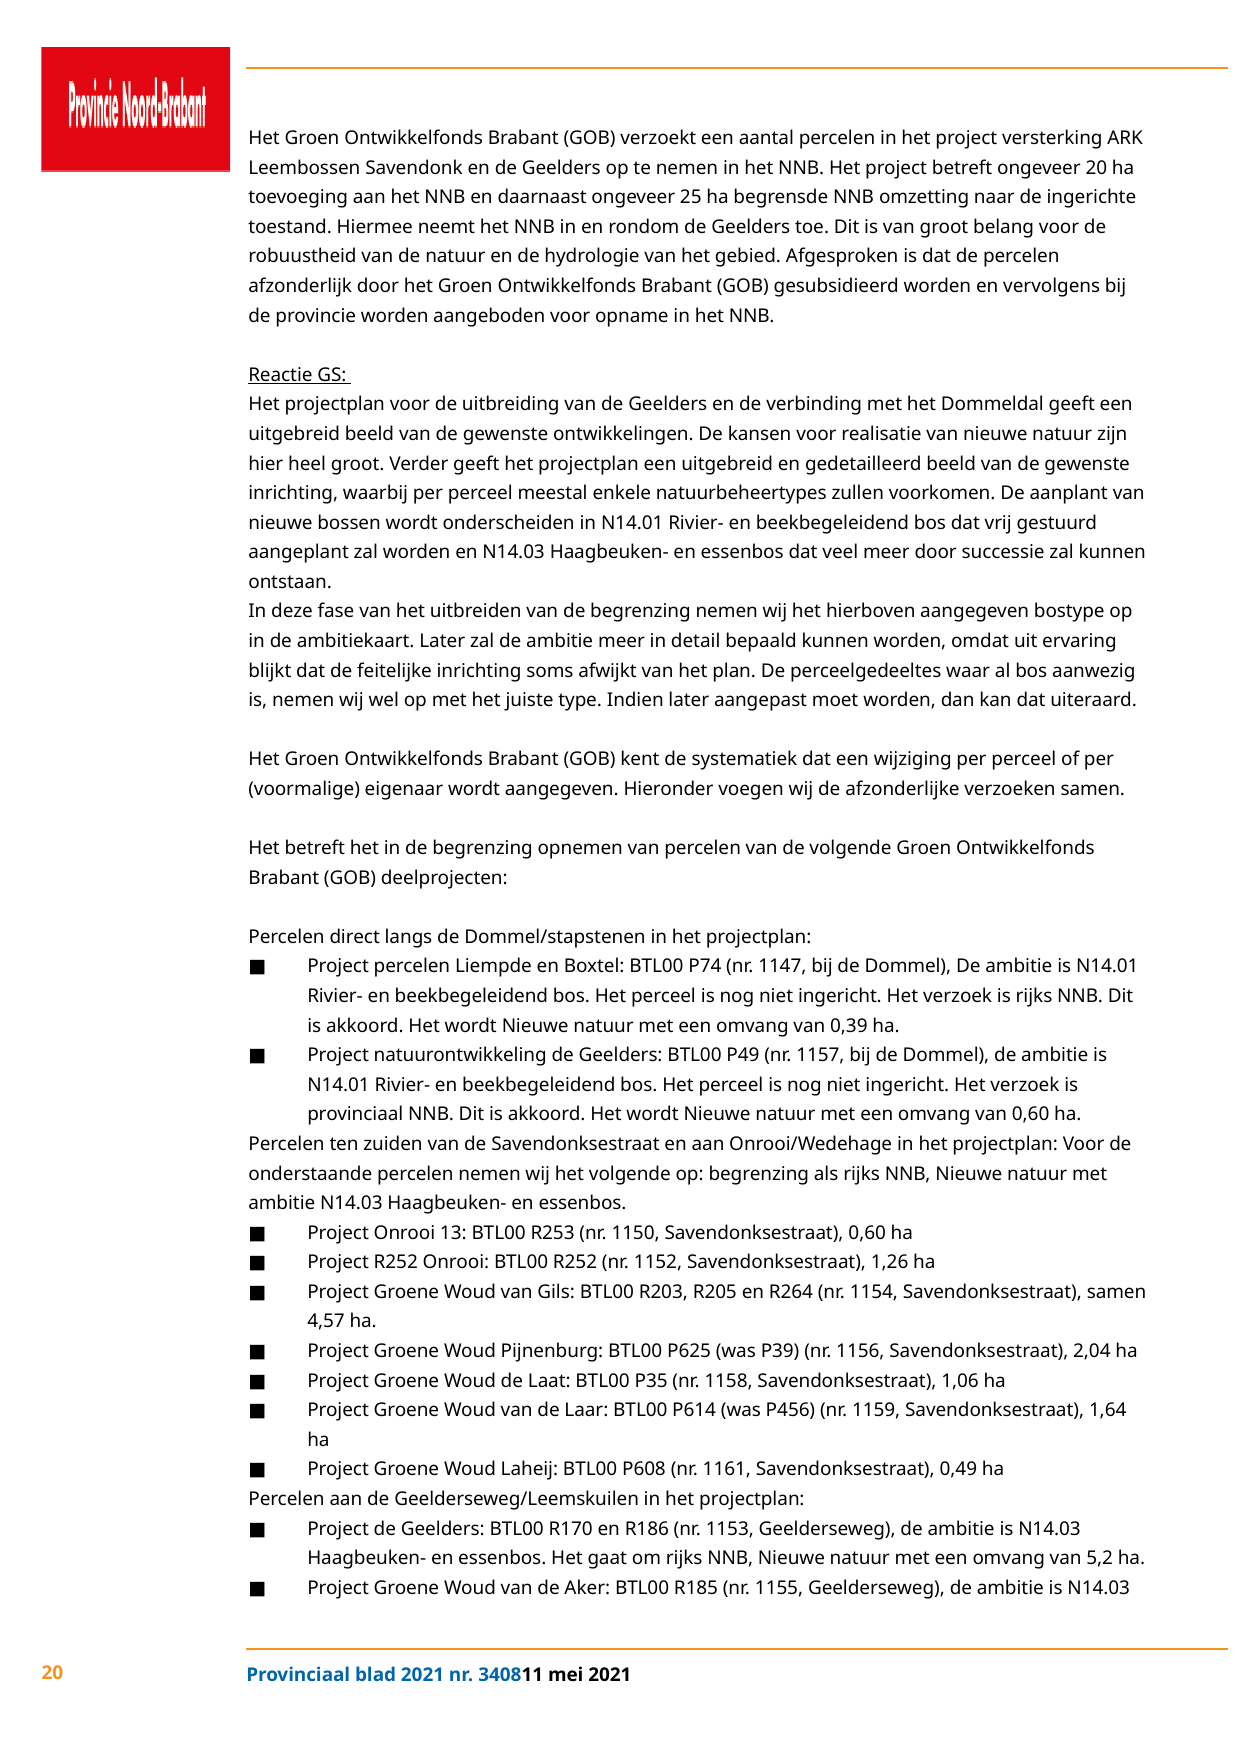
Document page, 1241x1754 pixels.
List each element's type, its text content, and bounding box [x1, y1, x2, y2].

list Project natuurontwikkeling de Geelders: BTL00 P49 (nr. 1157, bij de Dommel), de ambitie is N14.01 Rivier- en beekbegeleidend bos. Het perceel is nog niet ingericht. Het verzoek is provinciaal NNB. Dit is akkoord. Het wordt Nieuwe natuur met een omvang van 0,60 ha. [248, 1041, 1152, 1126]
list Project Onrooi 13: BTL00 R253 (nr. 1150, Savendonksestraat), 0,60 ha [248, 1219, 1152, 1245]
text Het betreft het in de begrenzing opnemen van percelen van de volgende Groen Ontwikkelfonds Brabant (GOB) deelprojecten: [248, 834, 1152, 890]
list Project Groene Woud de Laat: BTL00 P35 (nr. 1158, Savendonksestraat), 1,06 ha [248, 1367, 1152, 1393]
list Project Groene Woud van de Laar: BTL00 P614 (was P456) (nr. 1159, Savendonksestraat), 1,64 ha [248, 1396, 1152, 1452]
text Het projectplan voor de uitbreiding van de Geelders en de verbinding met het Dommeldal geeft een uitgebreid beeld van de gewenste ontwikkelingen. De kansen voor realisatie van nieuwe natuur zijn hier heel groot. Verder geeft het projectplan een uitgebreid en gedetailleerd beeld van de gewenste inrichting, waarbij per perceel meestal enkele natuurbeheertypes zullen voorkomen. De aanplant van nieuwe bossen wordt onderscheiden in N14.01 Rivier- en beekbegeleidend bos dat vrij gestuurd aangeplant zal worden en N14.03 Haagbeuken- en essenbos dat veel meer door successie zal kunnen ontstaan. [248, 391, 1152, 594]
text Percelen direct langs de Dommel/stapstenen in het projectplan: [248, 923, 1152, 949]
list Project Groene Woud van Gils: BTL00 R203, R205 en R264 (nr. 1154, Savendonksestraat), samen 4,57 ha. [248, 1278, 1152, 1333]
text Percelen aan de Geelderseweg/Leemskuilen in het projectplan: [248, 1485, 1152, 1511]
text Percelen ten zuiden van de Savendonksestraat en aan Onrooi/Wedehage in het projectplan: Voor de onderstaande percelen nemen wij het volgende op: begrenzing als rijks NNB, Nieuwe natuur met ambitie N14.03 Haagbeuken- en essenbos. [248, 1130, 1152, 1215]
list Project Groene Woud Laheij: BTL00 P608 (nr. 1161, Savendonksestraat), 0,49 ha [248, 1456, 1152, 1481]
list Project R252 Onrooi: BTL00 R252 (nr. 1152, Savendonksestraat), 1,26 ha [248, 1248, 1152, 1274]
list Project percelen Liempde en Boxtel: BTL00 P74 (nr. 1147, bij de Dommel), De ambitie is N14.01 Rivier- en beekbegeleidend bos. Het perceel is nog niet ingericht. Het verzoek is rijks NNB. Dit is akkoord. Het wordt Nieuwe natuur met een omvang van 0,39 ha. [248, 953, 1152, 1038]
text Reactie GS: [248, 361, 1152, 387]
text Het Groen Ontwikkelfonds Brabant (GOB) kent de systematiek dat een wijziging per perceel of per (voormalige) eigenaar wordt aangegeven. Hieronder voegen wij de afzonderlijke verzoeken samen. [248, 746, 1152, 801]
list Project de Geelders: BTL00 R170 en R186 (nr. 1153, Geelderseweg), de ambitie is N14.03 Haagbeuken- en essenbos. Het gaat om rijks NNB, Nieuwe natuur met een omvang van 5,2 ha. [248, 1515, 1152, 1570]
list Project Groene Woud van de Aker: BTL00 R185 (nr. 1155, Geelderseweg), de ambitie is N14.03 [248, 1574, 1152, 1600]
text Het Groen Ontwikkelfonds Brabant (GOB) verzoekt een aantal percelen in het project versterking ARK Leembossen Savendonk en de Geelders op te nemen in het NNB. Het project betreft ongeveer 20 ha toevoeging aan het NNB en daarnaast ongeveer 25 ha begrensde NNB omzetting naar de ingerichte toestand. Hiermee neemt het NNB in en rondom de Geelders toe. Dit is van groot belang voor de robuustheid van de natuur en de hydrologie van het gebied. Afgesproken is dat de percelen afzonderlijk door het Groen Ontwikkelfonds Brabant (GOB) gesubsidieerd worden en vervolgens bij de provincie worden aangeboden voor opname in het NNB. [248, 124, 1152, 328]
text In deze fase van het uitbreiden van de begrenzing nemen wij het hierboven aangegeven bostype op in de ambitiekaart. Later zal de ambitie meer in detail bepaald kunnen worden, omdat uit ervaring blijkt dat de feitelijke inrichting soms afwijkt van het plan. De perceelgedeeltes waar al bos aanwezig is, nemen wij wel op met het juiste type. Indien later aangepast moet worden, dan kan dat uiteraard. [248, 598, 1152, 712]
list Project Groene Woud Pijnenburg: BTL00 P625 (was P39) (nr. 1156, Savendonksestraat), 2,04 ha [248, 1337, 1152, 1363]
picture [41, 47, 231, 172]
